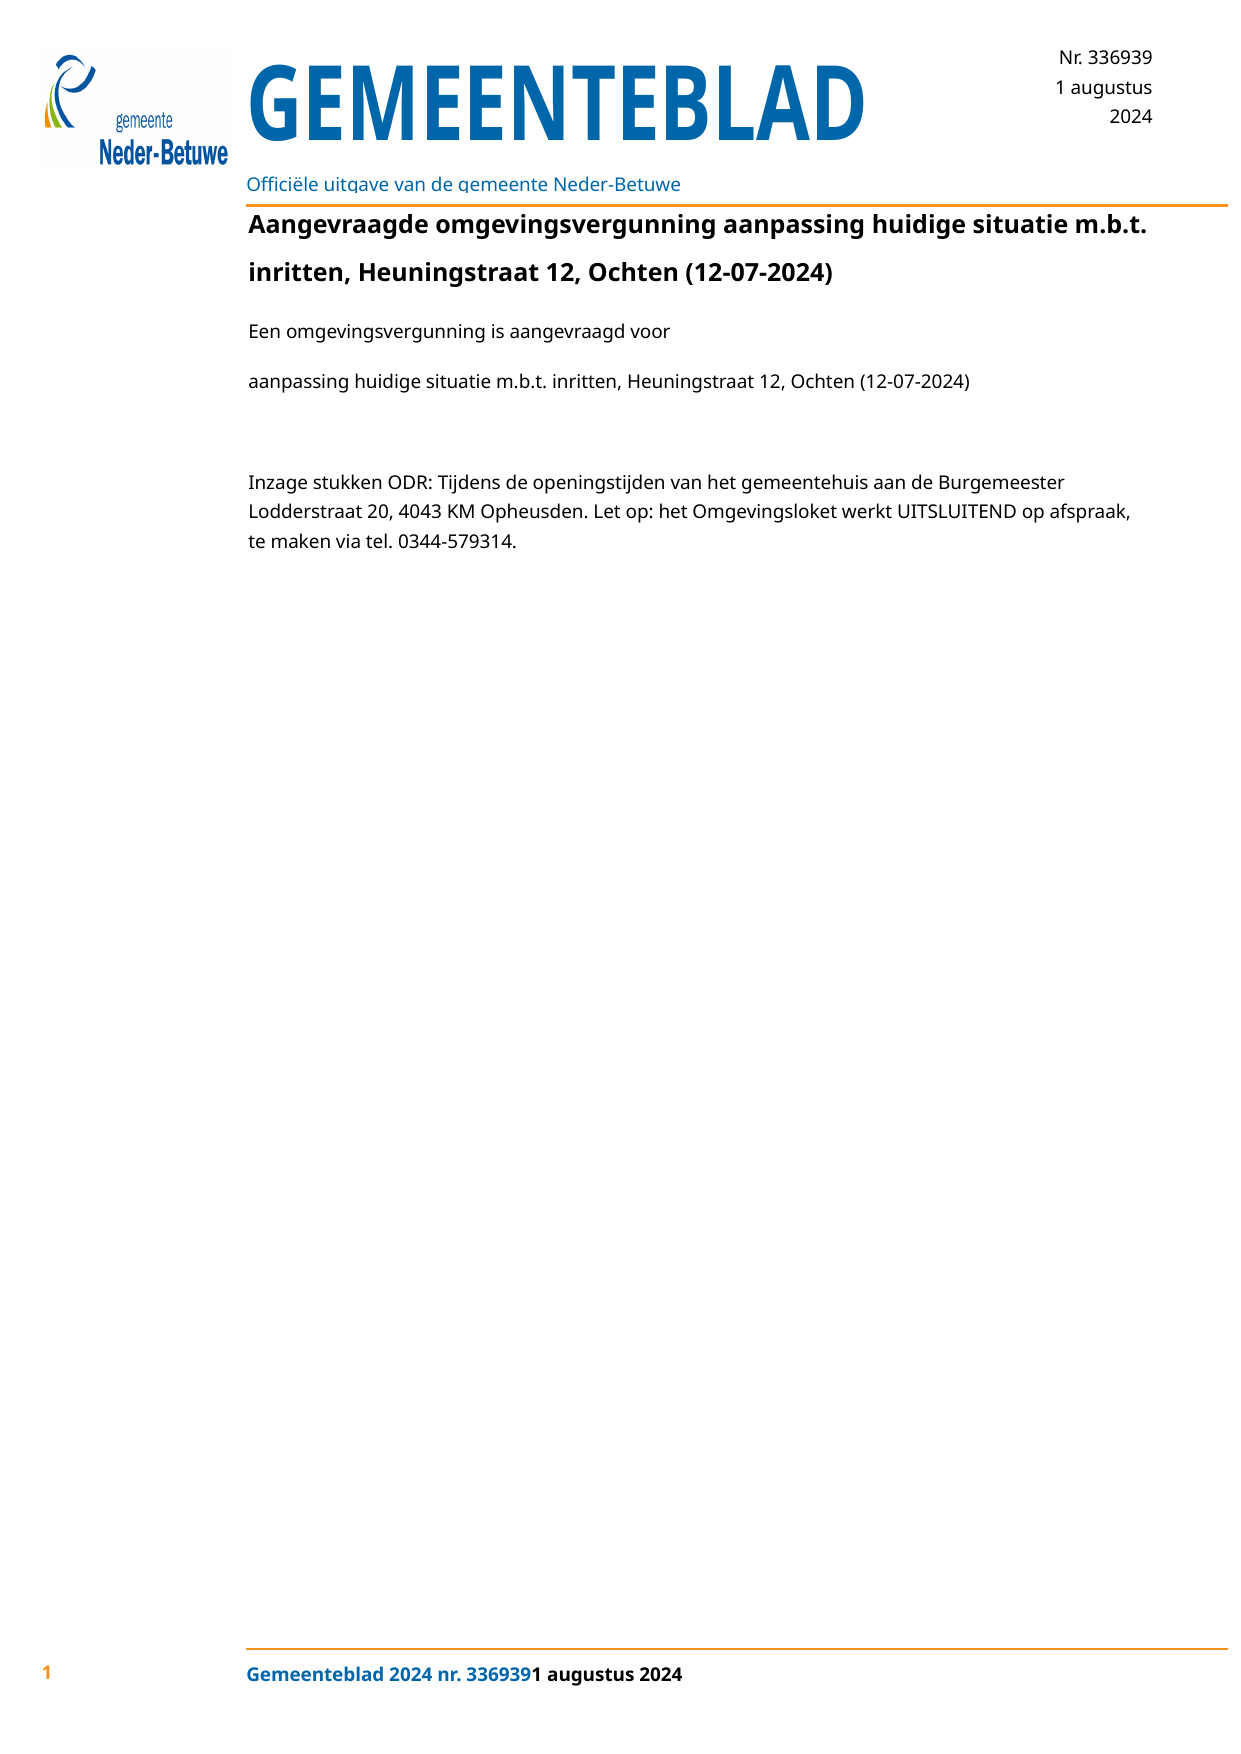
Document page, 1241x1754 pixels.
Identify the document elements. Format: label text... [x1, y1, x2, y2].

text Een omgevingsvergunning is aangevraagd voor [248, 318, 1152, 344]
text Inzage stukken ODR: Tijdens de openingstijden van het gemeentehuis aan de Burgemeester Lodderstraat 20, 4043 KM Opheusden. Let op: het Omgevingsloket werkt UITSLUITEND op afspraak, te maken via tel. 0344-579314. [248, 469, 1152, 554]
text aanpassing huidige situatie m.b.t. inritten, Heuningstraat 12, Ochten (12-07-2024) [248, 368, 1152, 394]
text Aangevraagde omgevingsvergunning aanpassing huidige situatie m.b.t. inritten, Heuningstraat 12, Ochten (12-07-2024) [248, 207, 1152, 288]
picture [41, 47, 231, 172]
